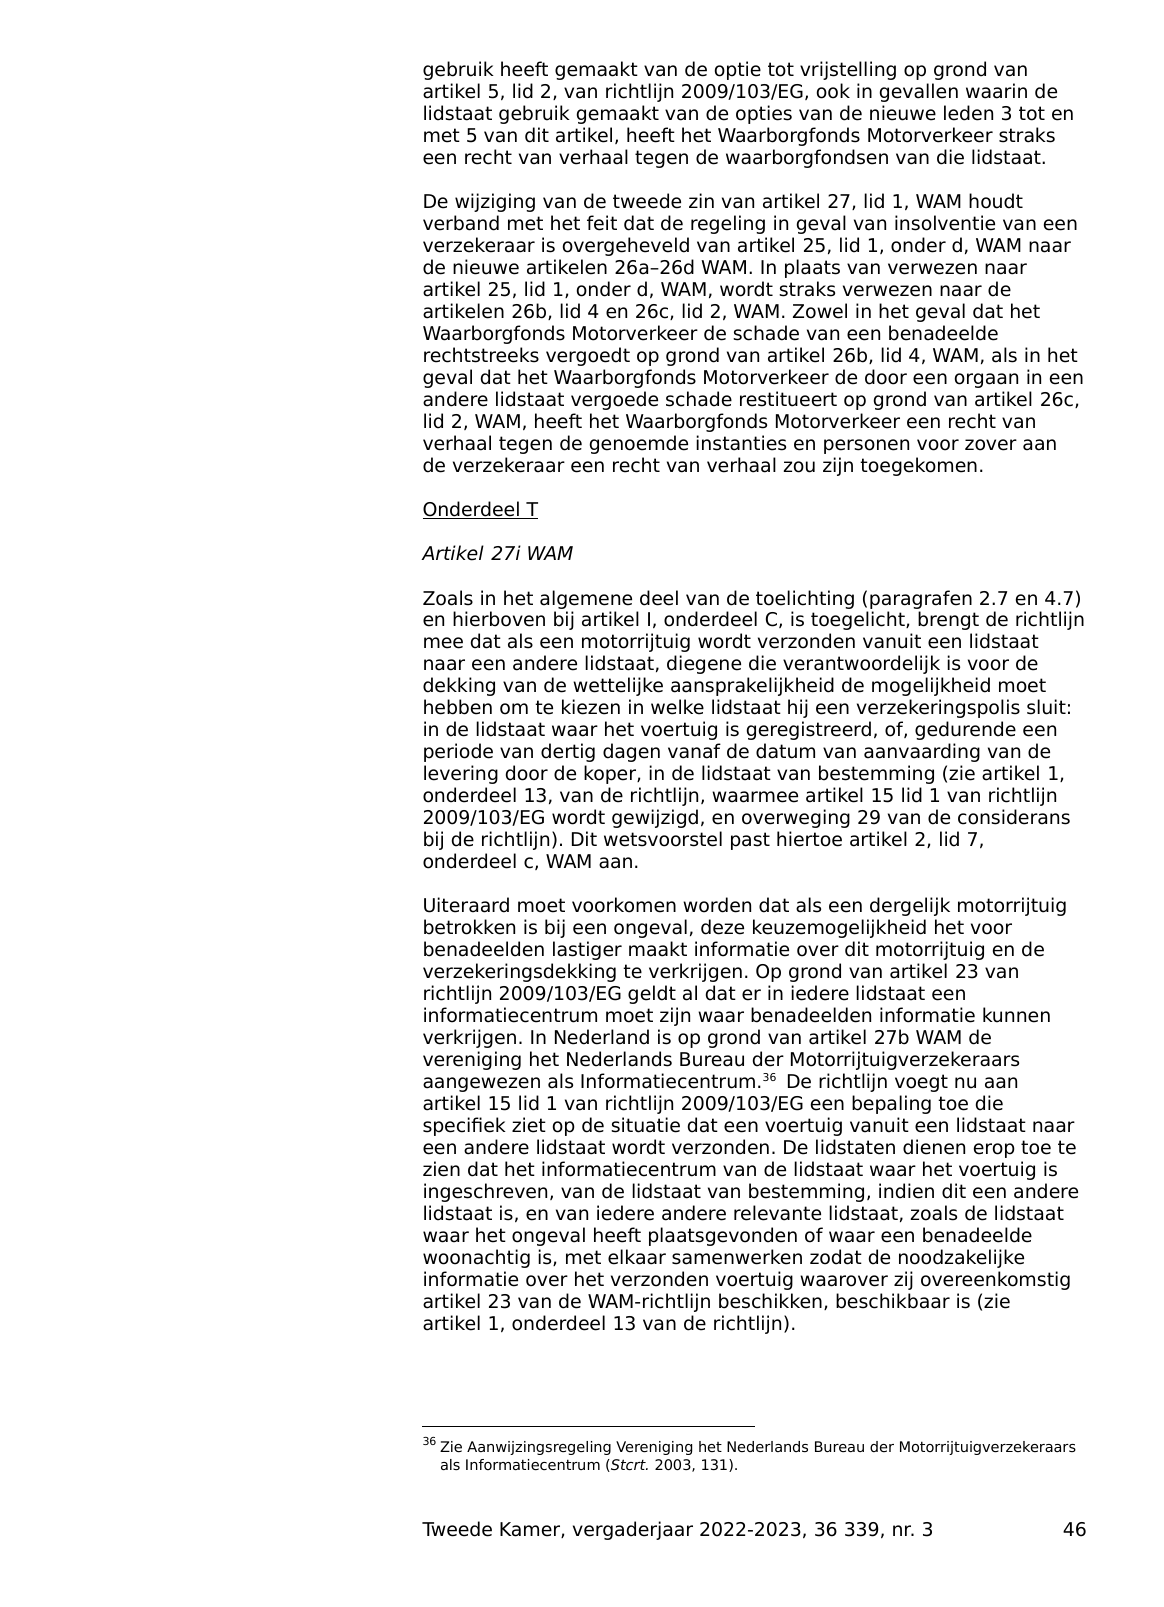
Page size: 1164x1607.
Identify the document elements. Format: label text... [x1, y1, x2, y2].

text De wijziging van de tweede zin van artikel 27, lid 1, WAM houdt verband met het feit dat de regeling in geval van insolventie van een verzekeraar is overgeheveld van artikel 25, lid 1, onder d, WAM naar de nieuwe artikelen 26a–26d WAM. In plaats van verwezen naar artikel 25, lid 1, onder d, WAM, wordt straks verwezen naar de artikelen 26b, lid 4 en 26c, lid 2, WAM. Zowel in het geval dat het Waarborgfonds Motorverkeer de schade van een benadeelde rechtstreeks vergoedt op grond van artikel 26b, lid 4, WAM, als in het geval dat het Waarborgfonds Motorverkeer de door een orgaan in een andere lidstaat vergoede schade restitueert op grond van artikel 26c, lid 2, WAM, heeft het Waarborgfonds Motorverkeer een recht van verhaal tegen de genoemde instanties en personen voor zover aan de verzekeraar een recht van verhaal zou zijn toegekomen. [422, 191, 1087, 477]
subtitle Onderdeel T [422, 499, 1087, 521]
text Zie Aanwijzingsregeling Vereniging het Nederlands Bureau der Motorrijtuigverzekeraars als Informatiecentrum (Stcrt. 2003, 131). [422, 1435, 1087, 1474]
text Uiteraard moet voorkomen worden dat als een dergelijk motorrijtuig betrokken is bij een ongeval, deze keuzemogelijkheid het voor benadeelden lastiger maakt informatie over dit motorrijtuig en de verzekeringsdekking te verkrijgen. Op grond van artikel 23 van richtlijn 2009/103/EG geldt al dat er in iedere lidstaat een informatiecentrum moet zijn waar benadeelden informatie kunnen verkrijgen. In Nederland is op grond van artikel 27b WAM de vereniging het Nederlands Bureau der Motorrijtuigverzekeraars aangewezen als Informatiecentrum. De richtlijn voegt nu aan artikel 15 lid 1 van richtlijn 2009/103/EG een bepaling toe die specifiek ziet op de situatie dat een voertuig vanuit een lidstaat naar een andere lidstaat wordt verzonden. De lidstaten dienen erop toe te zien dat het informatiecentrum van de lidstaat waar het voertuig is ingeschreven, van de lidstaat van bestemming, indien dit een andere lidstaat is, en van iedere andere relevante lidstaat, zoals de lidstaat waar het ongeval heeft plaatsgevonden of waar een benadeelde woonachtig is, met elkaar samenwerken zodat de noodzakelijke informatie over het verzonden voertuig waarover zij overeenkomstig artikel 23 van de WAM-richtlijn beschikken, beschikbaar is (zie artikel 1, onderdeel 13 van de richtlijn). [422, 895, 1087, 1335]
text Zoals in het algemene deel van de toelichting (paragrafen 2.7 en 4.7) en hierboven bij artikel I, onderdeel C, is toegelicht, brengt de richtlijn mee dat als een motorrijtuig wordt verzonden vanuit een lidstaat naar een andere lidstaat, diegene die verantwoordelijk is voor de dekking van de wettelijke aansprakelijkheid de mogelijkheid moet hebben om te kiezen in welke lidstaat hij een verzekeringspolis sluit: in de lidstaat waar het voertuig is geregistreerd, of, gedurende een periode van dertig dagen vanaf de datum van aanvaarding van de levering door de koper, in de lidstaat van bestemming (zie artikel 1, onderdeel 13, van de richtlijn, waarmee artikel 15 lid 1 van richtlijn 2009/103/EG wordt gewijzigd, en overweging 29 van de considerans bij de richtlijn). Dit wetsvoorstel past hiertoe artikel 2, lid 7, onderdeel c, WAM aan. [422, 587, 1087, 873]
subtitle Artikel 27i WAM [422, 543, 1087, 565]
text gebruik heeft gemaakt van de optie tot vrijstelling op grond van artikel 5, lid 2, van richtlijn 2009/103/EG, ook in gevallen waarin de lidstaat gebruik gemaakt van de opties van de nieuwe leden 3 tot en met 5 van dit artikel, heeft het Waarborgfonds Motorverkeer straks een recht van verhaal tegen de waarborgfondsen van die lidstaat. [422, 59, 1087, 169]
